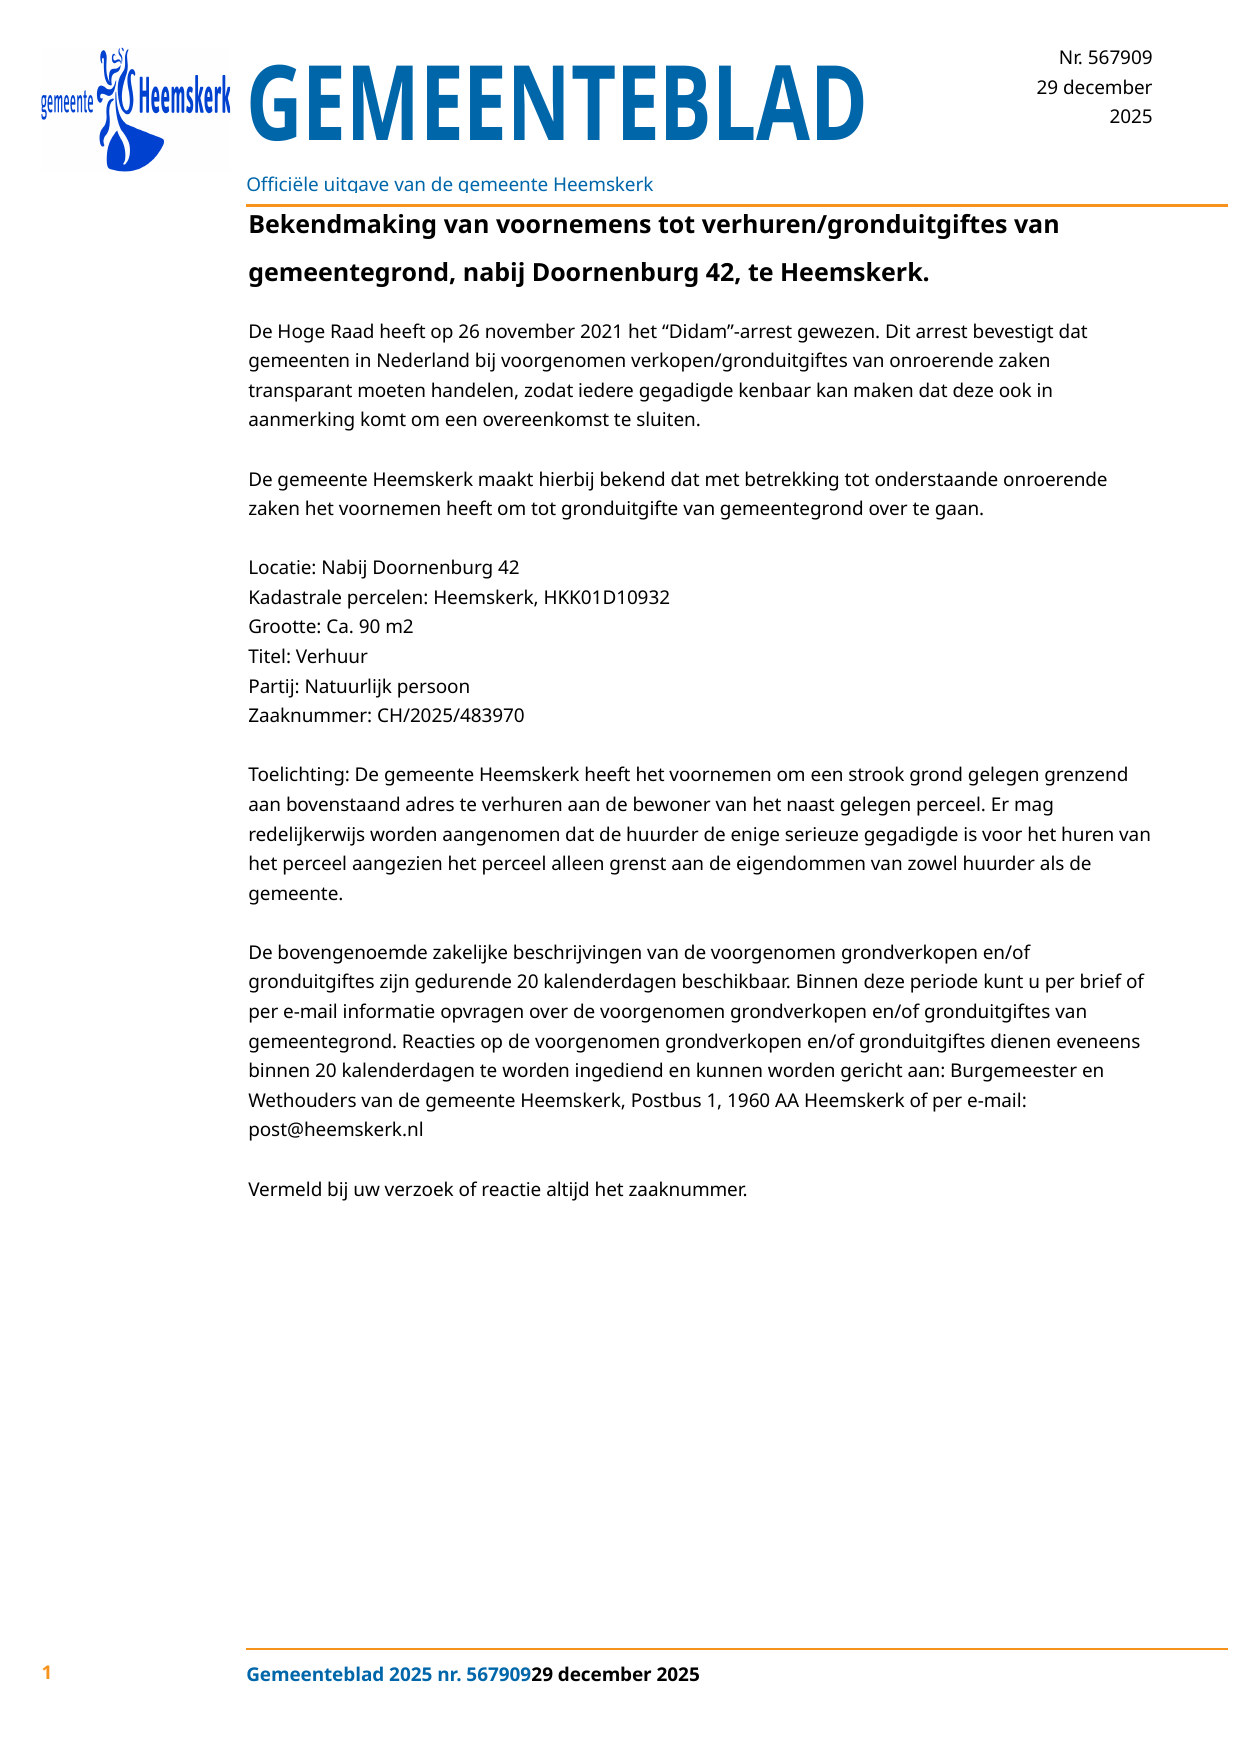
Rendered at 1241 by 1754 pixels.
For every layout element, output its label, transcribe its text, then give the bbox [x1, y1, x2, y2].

text De Hoge Raad heeft op 26 november 2021 het “Didam”-arrest gewezen. Dit arrest bevestigt dat gemeenten in Nederland bij voorgenomen verkopen/gronduitgiftes van onroerende zaken transparant moeten handelen, zodat iedere gegadigde kenbaar kan maken dat deze ook in aanmerking komt om een overeenkomst te sluiten. [248, 318, 1152, 432]
text Toelichting: De gemeente Heemskerk heeft het voornemen om een strook grond gelegen grenzend aan bovenstaand adres te verhuren aan de bewoner van het naast gelegen perceel. Er mag redelijkerwijs worden aangenomen dat de huurder de enige serieuze gegadigde is voor het huren van het perceel aangezien het perceel alleen grenst aan de eigendommen van zowel huurder als de gemeente. [248, 762, 1152, 906]
text Titel: Verhuur [248, 643, 1152, 669]
picture [41, 47, 231, 172]
text De bovengenoemde zakelijke beschrijvingen van de voorgenomen grondverkopen en/of gronduitgiftes zijn gedurende 20 kalenderdagen beschikbaar. Binnen deze periode kunt u per brief of per e-mail informatie opvragen over de voorgenomen grondverkopen en/of gronduitgiftes van gemeentegrond. Reacties op de voorgenomen grondverkopen en/of gronduitgiftes dienen eveneens binnen 20 kalenderdagen te worden ingediend en kunnen worden gericht aan: Burgemeester en Wethouders van de gemeente Heemskerk, Postbus 1, 1960 AA Heemskerk of per e-mail: post@heemskerk.nl [248, 939, 1152, 1142]
text Kadastrale percelen: Heemskerk, HKK01D10932 [248, 584, 1152, 610]
text Bekendmaking van voornemens tot verhuren/gronduitgiftes van gemeentegrond, nabij Doornenburg 42, te Heemskerk. [248, 207, 1152, 288]
text De gemeente Heemskerk maakt hierbij bekend dat met betrekking tot onderstaande onroerende zaken het voornemen heeft om tot gronduitgifte van gemeentegrond over te gaan. [248, 466, 1152, 521]
text Grootte: Ca. 90 m2 [248, 614, 1152, 639]
text Vermeld bij uw verzoek of reactie altijd het zaaknummer. [248, 1176, 1152, 1202]
text Zaaknummer: CH/2025/483970 [248, 702, 1152, 728]
text Locatie: Nabij Doornenburg 42 [248, 554, 1152, 580]
text Partij: Natuurlijk persoon [248, 673, 1152, 699]
